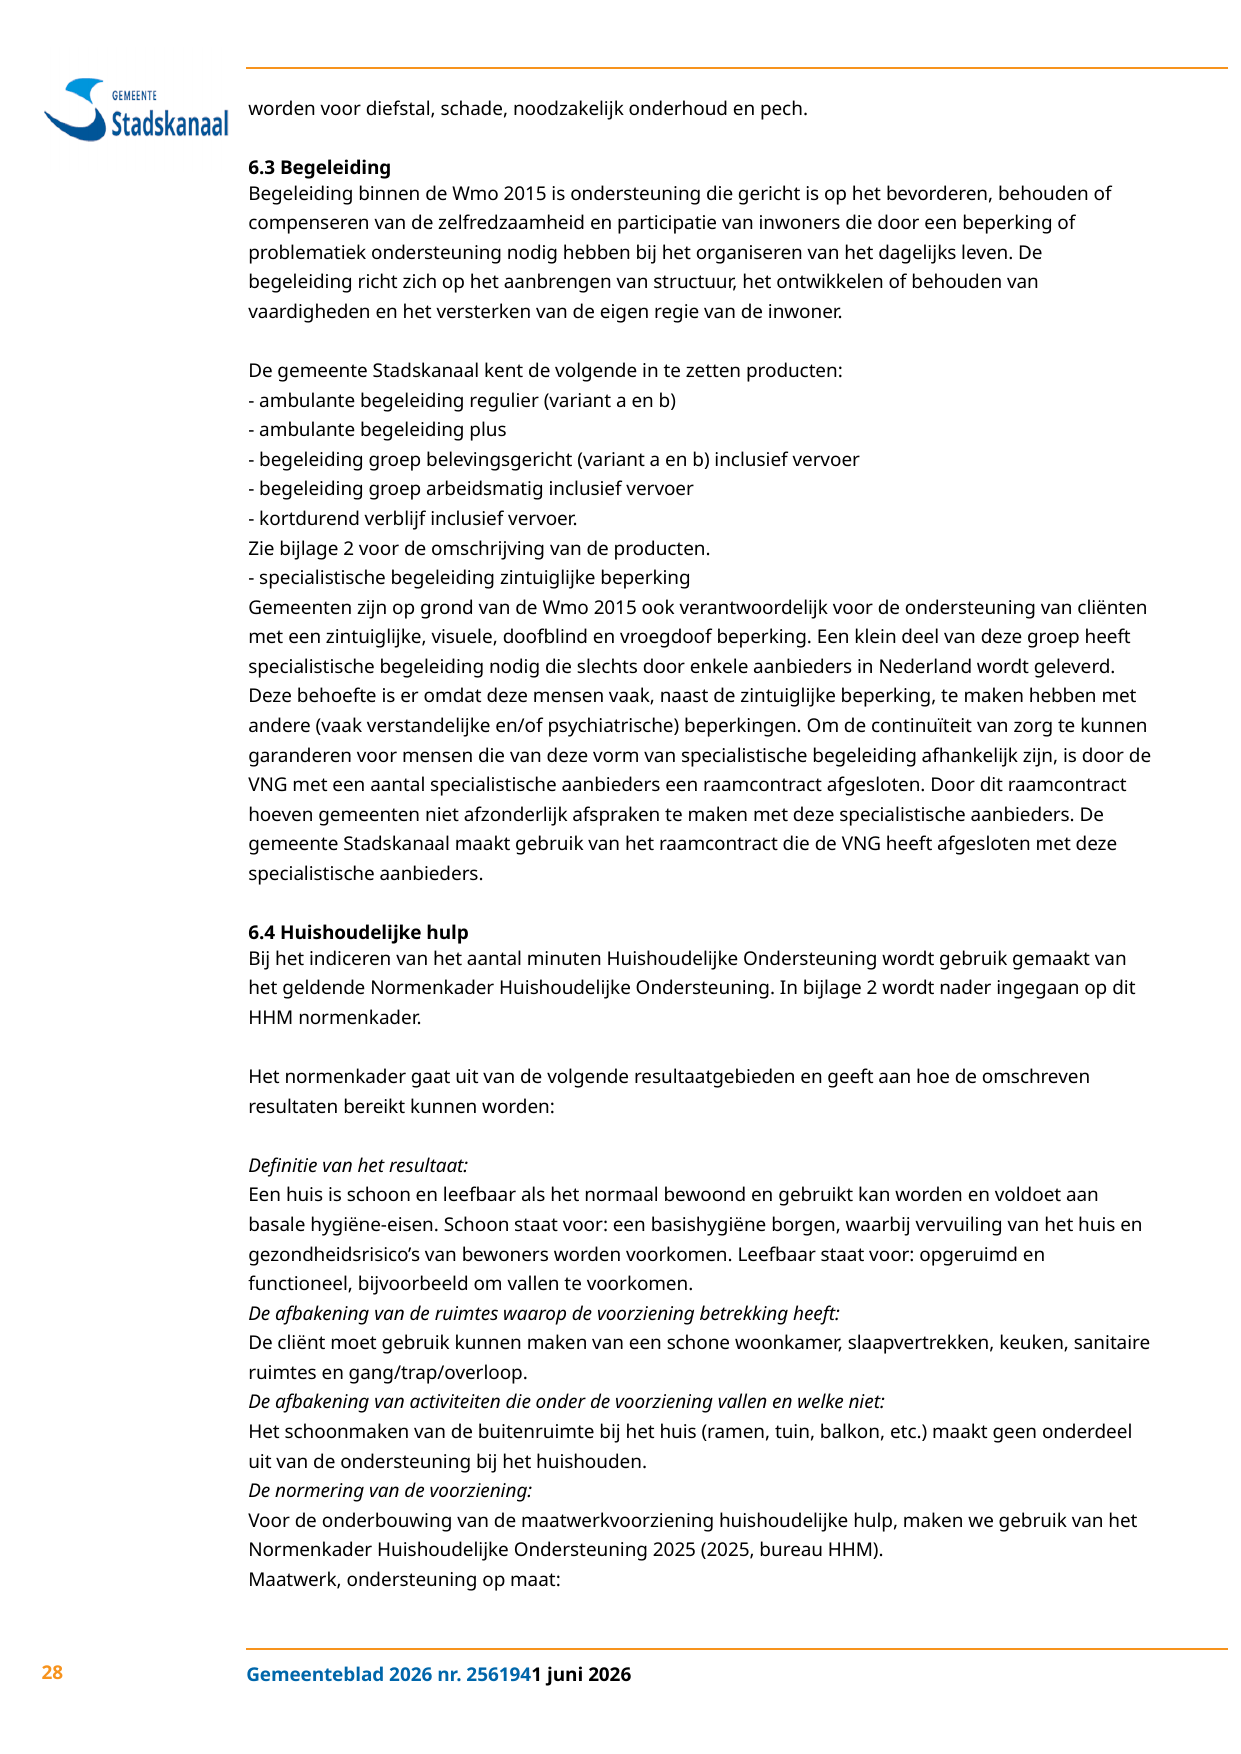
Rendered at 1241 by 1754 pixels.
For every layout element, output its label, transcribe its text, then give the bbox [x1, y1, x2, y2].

text Bij het indiceren van het aantal minuten Huishoudelijke Ondersteuning wordt gebruik gemaakt van het geldende Normenkader Huishoudelijke Ondersteuning. In bijlage 2 wordt nader ingegaan op dit HHM normenkader. [248, 945, 1152, 1030]
text Begeleiding binnen de Wmo 2015 is ondersteuning die gericht is op het bevorderen, behouden of compenseren van de zelfredzaamheid en participatie van inwoners die door een beperking of problematiek ondersteuning nodig hebben bij het organiseren van het dagelijks leven. De begeleiding richt zich op het aanbrengen van structuur, het ontwikkelen of behouden van vaardigheden en het versterken van de eigen regie van de inwoner. [248, 180, 1152, 324]
text - ambulante begeleiding regulier (variant a en b) [248, 387, 1152, 412]
text - ambulante begeleiding plus [248, 416, 1152, 442]
text De afbakening van activiteiten die onder de voorziening vallen en welke niet: [248, 1389, 1152, 1414]
text 6.3 Begeleiding [248, 154, 1152, 180]
text Het normenkader gaat uit van de volgende resultaatgebieden en geeft aan hoe de omschreven resultaten bereikt kunnen worden: [248, 1063, 1152, 1119]
text De cliënt moet gebruik kunnen maken van een schone woonkamer, slaapvertrekken, keuken, sanitaire ruimtes en gang/trap/overloop. [248, 1329, 1152, 1385]
text De gemeente Stadskanaal kent de volgende in te zetten producten: [248, 357, 1152, 383]
picture [41, 47, 231, 172]
text Een huis is schoon en leefbaar als het normaal bewoond en gebruikt kan worden en voldoet aan basale hygiëne-eisen. Schoon staat voor: een basishygiëne borgen, waarbij vervuiling van het huis en gezondheidsrisico’s van bewoners worden voorkomen. Leefbaar staat voor: opgeruimd en functioneel, bijvoorbeeld om vallen te voorkomen. [248, 1182, 1152, 1296]
text Gemeenten zijn op grond van de Wmo 2015 ook verantwoordelijk voor de ondersteuning van cliënten met een zintuiglijke, visuele, doofblind en vroegdoof beperking. Een klein deel van deze groep heeft specialistische begeleiding nodig die slechts door enkele aanbieders in Nederland wordt geleverd. Deze behoefte is er omdat deze mensen vaak, naast de zintuiglijke beperking, te maken hebben met andere (vaak verstandelijke en/of psychiatrische) beperkingen. Om de continuïteit van zorg te kunnen garanderen voor mensen die van deze vorm van specialistische begeleiding afhankelijk zijn, is door de VNG met een aantal specialistische aanbieders een raamcontract afgesloten. Door dit raamcontract hoeven gemeenten niet afzonderlijk afspraken te maken met deze specialistische aanbieders. De gemeente Stadskanaal maakt gebruik van het raamcontract die de VNG heeft afgesloten met deze specialistische aanbieders. [248, 594, 1152, 886]
text 6.4 Huishoudelijke hulp [248, 919, 1152, 945]
text - begeleiding groep belevingsgericht (variant a en b) inclusief vervoer [248, 446, 1152, 472]
text Maatwerk, ondersteuning op maat: [248, 1566, 1152, 1592]
text Voor de onderbouwing van de maatwerkvoorziening huishoudelijke hulp, maken we gebruik van het Normenkader Huishoudelijke Ondersteuning 2025 (2025, bureau HHM). [248, 1507, 1152, 1562]
text Zie bijlage 2 voor de omschrijving van de producten. [248, 535, 1152, 560]
text De normering van de voorziening: [248, 1477, 1152, 1503]
text Het schoonmaken van de buitenruimte bij het huis (ramen, tuin, balkon, etc.) maakt geen onderdeel uit van de ondersteuning bij het huishouden. [248, 1418, 1152, 1474]
text De afbakening van de ruimtes waarop de voorziening betrekking heeft: [248, 1300, 1152, 1326]
text - begeleiding groep arbeidsmatig inclusief vervoer [248, 476, 1152, 501]
text worden voor diefstal, schade, noodzakelijk onderhoud en pech. [248, 95, 1152, 121]
text Definitie van het resultaat: [248, 1152, 1152, 1178]
text - specialistische begeleiding zintuiglijke beperking [248, 564, 1152, 590]
text - kortdurend verblijf inclusief vervoer. [248, 505, 1152, 531]
